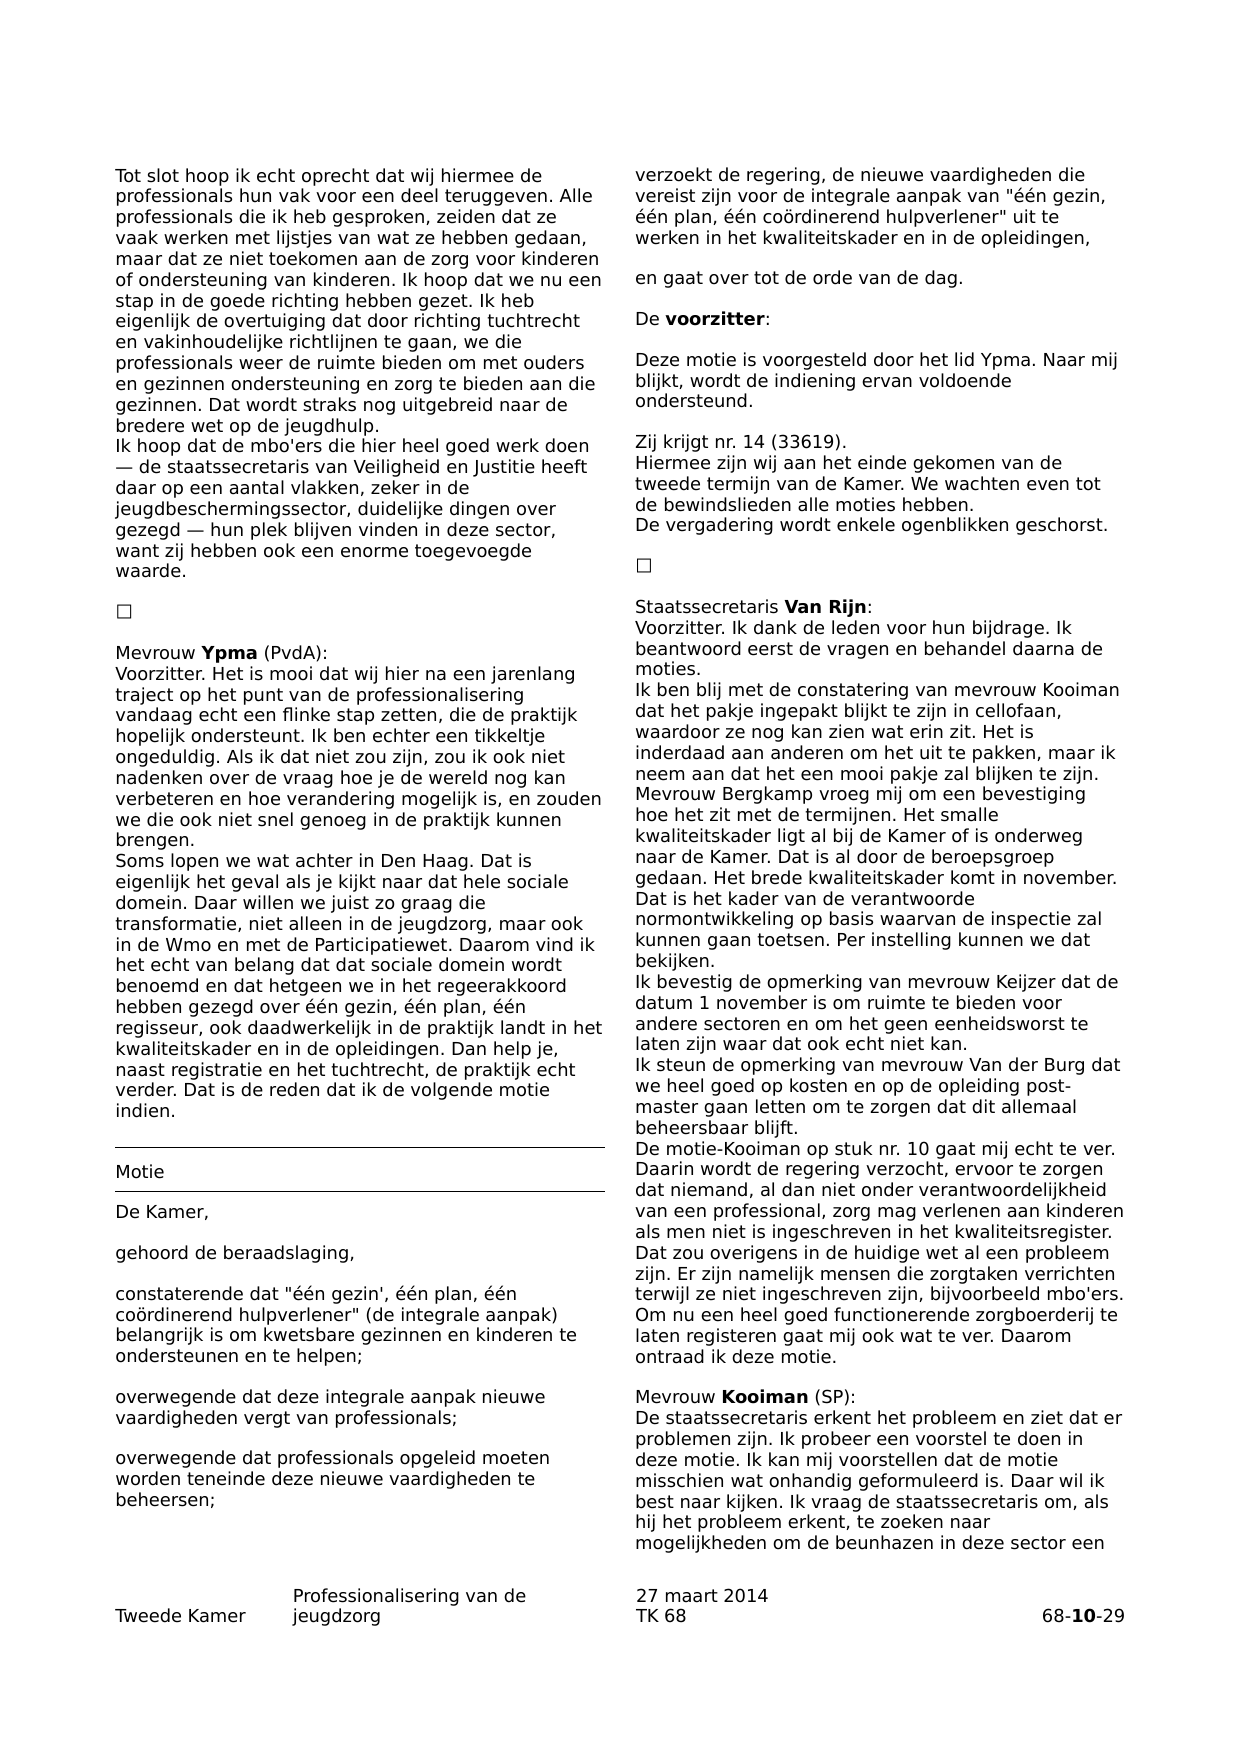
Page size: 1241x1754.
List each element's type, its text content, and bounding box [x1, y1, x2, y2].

text overwegende dat deze integrale aanpak nieuwe vaardigheden vergt van professionals; [115, 1387, 605, 1428]
text Ik hoop dat de mbo'ers die hier heel goed werk doen — de staatssecretaris van Veiligheid en Justitie heeft daar op een aantal vlakken, zeker in de jeugdbeschermingssector, duidelijke dingen over gezegd — hun plek blijven vinden in deze sector, want zij hebben ook een enorme toegevoegde waarde. [115, 436, 605, 582]
text ⬜ [635, 556, 1125, 577]
text constaterende dat "één gezin', één plan, één coördinerend hulpverlener" (de integrale aanpak) belangrijk is om kwetsbare gezinnen en kinderen te ondersteunen en te helpen; [115, 1284, 605, 1367]
text Mevrouw Bergkamp vroeg mij om een bevestiging hoe het zit met de termijnen. Het smalle kwaliteitskader ligt al bij de Kamer of is onderweg naar de Kamer. Dat is al door de beroepsgroep gedaan. Het brede kwaliteitskader komt in november. Dat is het kader van de verantwoorde normontwikkeling op basis waarvan de inspectie zal kunnen gaan toetsen. Per instelling kunnen we dat bekijken. [635, 784, 1125, 972]
text De motie-Kooiman op stuk nr. 10 gaat mij echt te ver. Daarin wordt de regering verzocht, ervoor te zorgen dat niemand, al dan niet onder verantwoordelijkheid van een professional, zorg mag verlenen aan kinderen als men niet is ingeschreven in het kwaliteitsregister. Dat zou overigens in de huidige wet al een probleem zijn. Er zijn namelijk mensen die zorgtaken verrichten terwijl ze niet ingeschreven zijn, bijvoorbeeld mbo'ers. Om nu een heel goed functionerende zorgboerderij te laten registeren gaat mij ook wat te ver. Daarom ontraad ik deze motie. [635, 1138, 1125, 1367]
text Motie [115, 1162, 605, 1182]
text De Kamer, [115, 1202, 605, 1223]
text Voorzitter. Ik dank de leden voor hun bijdrage. Ik beantwoord eerst de vragen en behandel daarna de moties. [635, 617, 1125, 680]
text Mevrouw Ypma (PvdA): [115, 643, 605, 663]
text Tot slot hoop ik echt oprecht dat wij hiermee de professionals hun vak voor een deel teruggeven. Alle professionals die ik heb gesproken, zeiden dat ze vaak werken met lijstjes van wat ze hebben gedaan, maar dat ze niet toekomen aan de zorg voor kinderen of ondersteuning van kinderen. Ik hoop dat we nu een stap in de goede richting hebben gezet. Ik heb eigenlijk de overtuiging dat door richting tuchtrecht en vakinhoudelijke richtlijnen te gaan, we die professionals weer de ruimte bieden om met ouders en gezinnen ondersteuning en zorg te bieden aan die gezinnen. Dat wordt straks nog uitgebreid naar de bredere wet op de jeugdhulp. [115, 165, 605, 436]
text De staatssecretaris erkent het probleem en ziet dat er problemen zijn. Ik probeer een voorstel te doen in deze motie. Ik kan mij voorstellen dat de motie misschien wat onhandig geformuleerd is. Daar wil ik best naar kijken. Ik vraag de staatssecretaris om, als hij het probleem erkent, te zoeken naar mogelijkheden om de beunhazen in deze sector een [635, 1408, 1125, 1554]
text Voorzitter. Het is mooi dat wij hier na een jarenlang traject op het punt van de professionalisering vandaag echt een flinke stap zetten, die de praktijk hopelijk ondersteunt. Ik ben echter een tikkeltje ongeduldig. Als ik dat niet zou zijn, zou ik ook niet nadenken over de vraag hoe je de wereld nog kan verbeteren en hoe verandering mogelijk is, en zouden we die ook niet snel genoeg in de praktijk kunnen brengen. [115, 663, 605, 851]
text Mevrouw Kooiman (SP): [635, 1387, 1125, 1408]
text overwegende dat professionals opgeleid moeten worden teneinde deze nieuwe vaardigheden te beheersen; [115, 1448, 605, 1510]
text Deze motie is voorgesteld door het lid Ypma. Naar mij blijkt, wordt de indiening ervan voldoende ondersteund. [635, 350, 1125, 412]
text Ik ben blij met de constatering van mevrouw Kooiman dat het pakje ingepakt blijkt te zijn in cellofaan, waardoor ze nog kan zien wat erin zit. Het is inderdaad aan anderen om het uit te pakken, maar ik neem aan dat het een mooi pakje zal blijken te zijn. [635, 680, 1125, 784]
text De vergadering wordt enkele ogenblikken geschorst. [635, 515, 1125, 536]
text Zij krijgt nr. 14 (33619). [635, 432, 1125, 453]
text Soms lopen we wat achter in Den Haag. Dat is eigenlijk het geval als je kijkt naar dat hele sociale domein. Daar willen we juist zo graag die transformatie, niet alleen in de jeugdzorg, maar ook in de Wmo en met de Participatiewet. Daarom vind ik het echt van belang dat dat sociale domein wordt benoemd en dat hetgeen we in het regeerakkoord hebben gezegd over één gezin, één plan, één regisseur, ook daadwerkelijk in de praktijk landt in het kwaliteitskader en in de opleidingen. Dan help je, naast registratie en het tuchtrecht, de praktijk echt verder. Dat is de reden dat ik de volgende motie indien. [115, 851, 605, 1122]
text gehoord de beraadslaging, [115, 1243, 605, 1264]
text verzoekt de regering, de nieuwe vaardigheden die vereist zijn voor de integrale aanpak van "één gezin, één plan, één coördinerend hulpverlener" uit te werken in het kwaliteitskader en in de opleidingen, [635, 165, 1125, 248]
text De voorzitter: [635, 309, 1125, 330]
text Staatssecretaris Van Rijn: [635, 597, 1125, 617]
text Ik steun de opmerking van mevrouw Van der Burg dat we heel goed op kosten en op de opleiding post-master gaan letten om te zorgen dat dit allemaal beheersbaar blijft. [635, 1055, 1125, 1138]
text Ik bevestig de opmerking van mevrouw Keijzer dat de datum 1 november is om ruimte te bieden voor andere sectoren en om het geen eenheidsworst te laten zijn waar dat ook echt niet kan. [635, 972, 1125, 1055]
text ⬜ [115, 602, 605, 623]
text Hiermee zijn wij aan het einde gekomen van de tweede termijn van de Kamer. We wachten even tot de bewindslieden alle moties hebben. [635, 453, 1125, 515]
text en gaat over tot de orde van de dag. [635, 268, 1125, 289]
